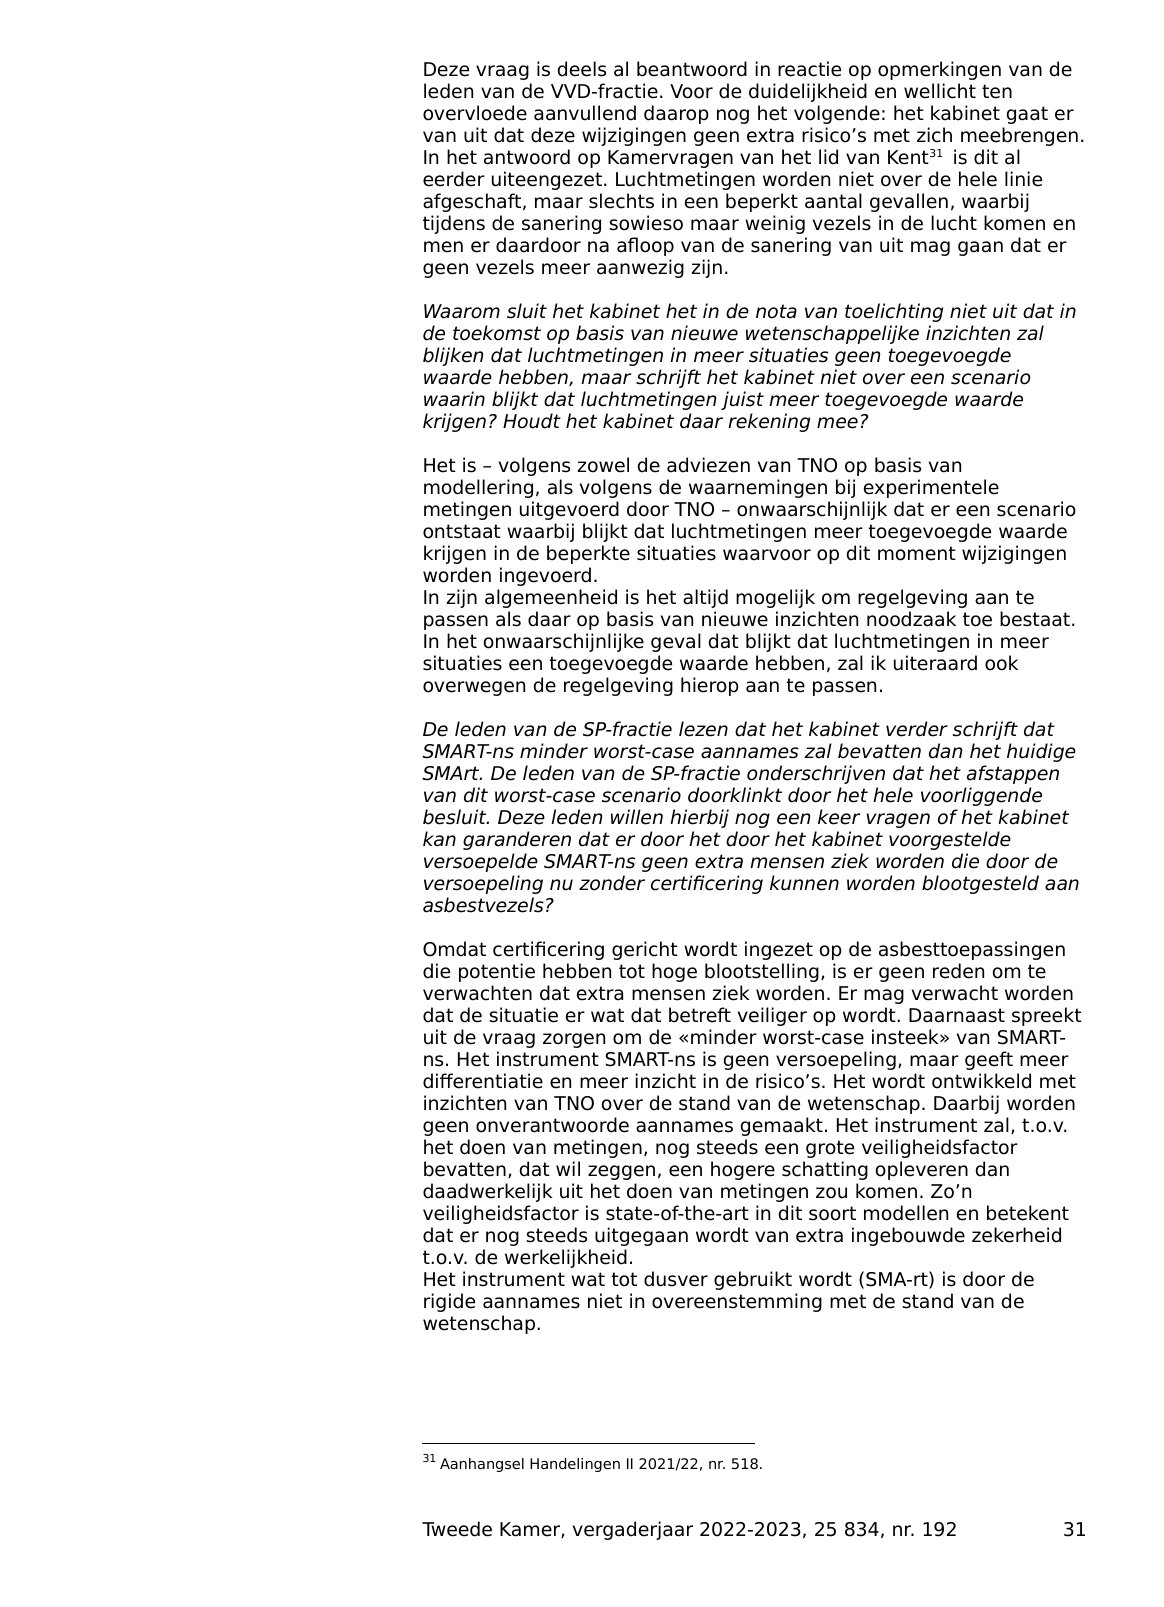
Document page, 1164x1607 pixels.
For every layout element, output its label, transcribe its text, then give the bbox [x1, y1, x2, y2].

text Waarom sluit het kabinet het in de nota van toelichting niet uit dat in de toekomst op basis van nieuwe wetenschappelijke inzichten zal blijken dat luchtmetingen in meer situaties geen toegevoegde waarde hebben, maar schrijft het kabinet niet over een scenario waarin blijkt dat luchtmetingen juist meer toegevoegde waarde krijgen? Houdt het kabinet daar rekening mee? [422, 301, 1087, 433]
text In zijn algemeenheid is het altijd mogelijk om regelgeving aan te passen als daar op basis van nieuwe inzichten noodzaak toe bestaat. In het onwaarschijnlijke geval dat blijkt dat luchtmetingen in meer situaties een toegevoegde waarde hebben, zal ik uiteraard ook overwegen de regelgeving hierop aan te passen. [422, 587, 1087, 697]
text Aanhangsel Handelingen II 2021/22, nr. 518. [422, 1452, 1087, 1474]
text De leden van de SP-fractie lezen dat het kabinet verder schrijft dat SMART-ns minder worst-case aannames zal bevatten dan het huidige SMArt. De leden van de SP-fractie onderschrijven dat het afstappen van dit worst-case scenario doorklinkt door het hele voorliggende besluit. Deze leden willen hierbij nog een keer vragen of het kabinet kan garanderen dat er door het door het kabinet voorgestelde versoepelde SMART-ns geen extra mensen ziek worden die door de versoepeling nu zonder certificering kunnen worden blootgesteld aan asbestvezels? [422, 719, 1087, 917]
text Omdat certificering gericht wordt ingezet op de asbesttoepassingen die potentie hebben tot hoge blootstelling, is er geen reden om te verwachten dat extra mensen ziek worden. Er mag verwacht worden dat de situatie er wat dat betreft veiliger op wordt. Daarnaast spreekt uit de vraag zorgen om de «minder worst-case insteek» van SMART-ns. Het instrument SMART-ns is geen versoepeling, maar geeft meer differentiatie en meer inzicht in de risico’s. Het wordt ontwikkeld met inzichten van TNO over de stand van de wetenschap. Daarbij worden geen onverantwoorde aannames gemaakt. Het instrument zal, t.o.v. het doen van metingen, nog steeds een grote veiligheidsfactor bevatten, dat wil zeggen, een hogere schatting opleveren dan daadwerkelijk uit het doen van metingen zou komen. Zo’n veiligheidsfactor is state-of-the-art in dit soort modellen en betekent dat er nog steeds uitgegaan wordt van extra ingebouwde zekerheid t.o.v. de werkelijkheid. [422, 939, 1087, 1269]
text Deze vraag is deels al beantwoord in reactie op opmerkingen van de leden van de VVD-fractie. Voor de duidelijkheid en wellicht ten overvloede aanvullend daarop nog het volgende: het kabinet gaat er van uit dat deze wijzigingen geen extra risico’s met zich meebrengen. In het antwoord op Kamervragen van het lid van Kent is dit al eerder uiteengezet. Luchtmetingen worden niet over de hele linie afgeschaft, maar slechts in een beperkt aantal gevallen, waarbij tijdens de sanering sowieso maar weinig vezels in de lucht komen en men er daardoor na afloop van de sanering van uit mag gaan dat er geen vezels meer aanwezig zijn. [422, 59, 1087, 279]
text Het instrument wat tot dusver gebruikt wordt (SMA-rt) is door de rigide aannames niet in overeenstemming met de stand van de wetenschap. [422, 1269, 1087, 1335]
text Het is – volgens zowel de adviezen van TNO op basis van modellering, als volgens de waarnemingen bij experimentele metingen uitgevoerd door TNO – onwaarschijnlijk dat er een scenario ontstaat waarbij blijkt dat luchtmetingen meer toegevoegde waarde krijgen in de beperkte situaties waarvoor op dit moment wijzigingen worden ingevoerd. [422, 455, 1087, 587]
